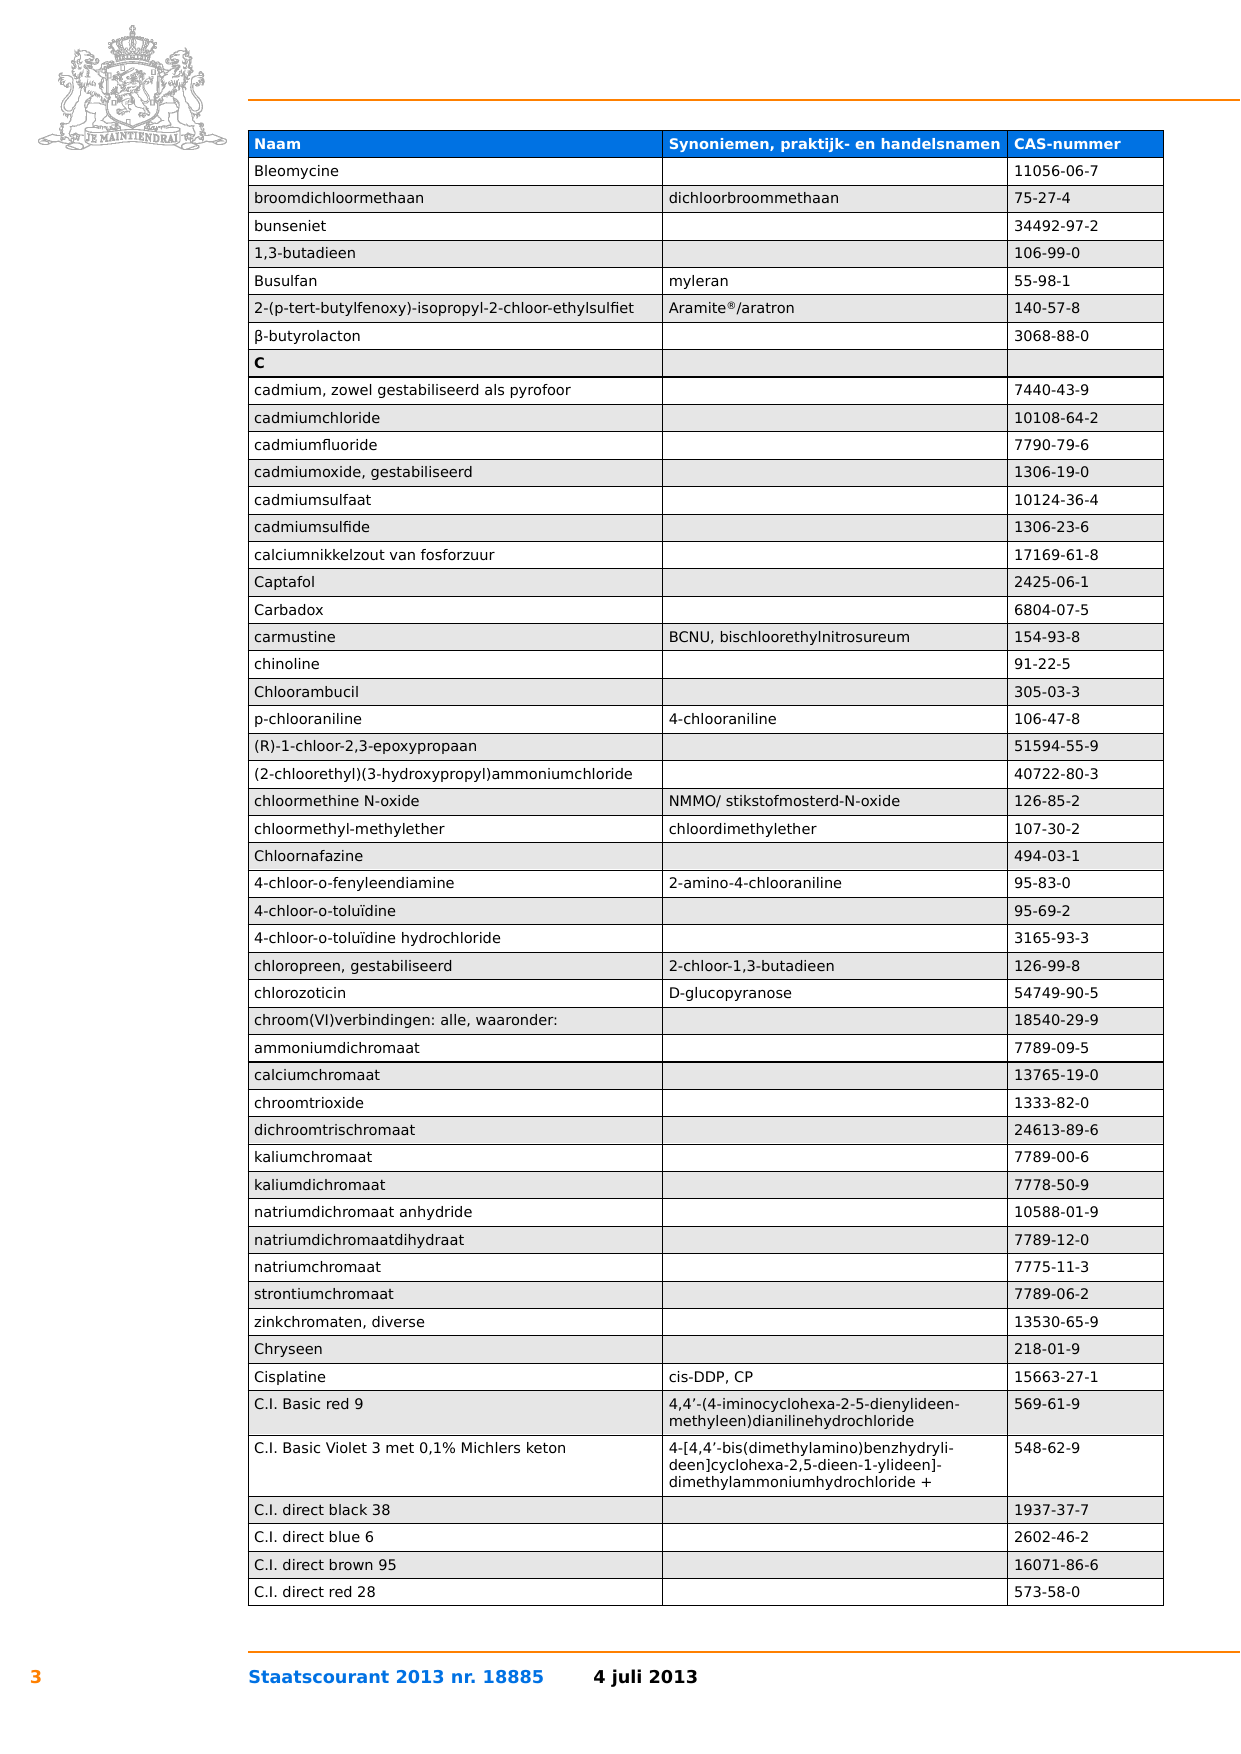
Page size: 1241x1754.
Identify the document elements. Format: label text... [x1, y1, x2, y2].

table_cell cadmiumsulfaat [249, 487, 662, 513]
table_cell 16071-86-6 [1008, 1552, 1163, 1578]
table_cell chloormethine N-oxide [249, 789, 662, 815]
table_cell 218-01-9 [1008, 1336, 1163, 1363]
table_cell 10588-01-9 [1008, 1199, 1163, 1226]
table_cell 54749-90-5 [1008, 980, 1163, 1007]
table_cell [663, 1282, 1007, 1308]
table_cell [663, 1035, 1007, 1061]
table_cell Cisplatine [249, 1364, 662, 1390]
table_cell [663, 241, 1007, 267]
table_cell 7778-50-9 [1008, 1172, 1163, 1198]
picture [38, 25, 227, 150]
table_cell calciumchromaat [249, 1063, 662, 1089]
table_cell 4,4’-(4-iminocyclohexa-2-5-dienylideen­methyleen)dianilinehydrochloride [663, 1391, 1007, 1434]
table_cell 55-98-1 [1008, 268, 1163, 294]
table_cell 91-22-5 [1008, 651, 1163, 678]
table_cell [663, 651, 1007, 678]
table_cell myleran [663, 268, 1007, 294]
table_cell [663, 898, 1007, 924]
table_cell 4-chloor-o-toluïdine [249, 898, 662, 924]
table_cell cadmiumsulfide [249, 515, 662, 541]
table_cell 7775-11-3 [1008, 1254, 1163, 1281]
table_cell [663, 213, 1007, 239]
table_cell 1937-37-7 [1008, 1497, 1163, 1523]
table_cell [663, 679, 1007, 705]
table_cell 7789-12-0 [1008, 1227, 1163, 1253]
table_cell ammoniumdichromaat [249, 1035, 662, 1061]
table_cell 3165-93-3 [1008, 925, 1163, 952]
table_cell [663, 761, 1007, 787]
table_cell 2-amino-4-chlooraniline [663, 871, 1007, 897]
table_cell 3068-88-0 [1008, 323, 1163, 349]
table_cell [663, 1524, 1007, 1551]
table_cell 2-chloor-1,3-butadieen [663, 953, 1007, 979]
table_cell 106-99-0 [1008, 241, 1163, 267]
table_cell [663, 350, 1007, 376]
table_cell 2-(p-tert-butylfenoxy)-isopropyl-2-chloor-ethylsulfiet [249, 295, 662, 322]
table_cell [663, 1145, 1007, 1171]
table_header CAS-nummer [1008, 131, 1163, 157]
table_cell chinoline [249, 651, 662, 678]
table_cell 95-83-0 [1008, 871, 1163, 897]
table_cell 11056-06-7 [1008, 158, 1163, 185]
table_cell 34492-97-2 [1008, 213, 1163, 239]
table_cell 569-61-9 [1008, 1391, 1163, 1434]
table_cell 7790-79-6 [1008, 432, 1163, 459]
table_cell zinkchromaten, diverse [249, 1309, 662, 1335]
table_cell [663, 843, 1007, 869]
table_cell chroomtrioxide [249, 1090, 662, 1116]
table_cell 7440-43-9 [1008, 378, 1163, 404]
table_cell 40722-80-3 [1008, 761, 1163, 787]
table_cell 107-30-2 [1008, 816, 1163, 842]
table_cell p-chlooraniline [249, 706, 662, 733]
table_cell dichloorbroommethaan [663, 186, 1007, 212]
table_cell [663, 542, 1007, 568]
table_cell 18540-29-9 [1008, 1008, 1163, 1034]
table_cell 95-69-2 [1008, 898, 1163, 924]
table_cell 7789-09-5 [1008, 1035, 1163, 1061]
table_cell [663, 1227, 1007, 1253]
table_cell 13765-19-0 [1008, 1063, 1163, 1089]
table_cell 573-58-0 [1008, 1579, 1163, 1605]
table_cell [663, 1309, 1007, 1335]
table_cell Carbadox [249, 597, 662, 623]
table_cell 6804-07-5 [1008, 597, 1163, 623]
table_cell [663, 1172, 1007, 1198]
table_cell 2425-06-1 [1008, 569, 1163, 596]
table_cell chlorozoticin [249, 980, 662, 1007]
table_cell 126-85-2 [1008, 789, 1163, 815]
table_cell 154-93-8 [1008, 624, 1163, 650]
table_cell 1333-82-0 [1008, 1090, 1163, 1116]
table_cell D-glucopyranose [663, 980, 1007, 1007]
table_cell Captafol [249, 569, 662, 596]
table_cell carmustine [249, 624, 662, 650]
table_cell 4-chlooraniline [663, 706, 1007, 733]
table_cell [663, 460, 1007, 486]
table_cell C.I. direct brown 95 [249, 1552, 662, 1578]
table_cell NMMO/ stikstofmosterd-N-oxide [663, 789, 1007, 815]
table_cell 13530-65-9 [1008, 1309, 1163, 1335]
table_cell 17169-61-8 [1008, 542, 1163, 568]
table_cell 4-chloor-o-fenyleendiamine [249, 871, 662, 897]
table_cell C.I. direct red 28 [249, 1579, 662, 1605]
table_cell 1306-19-0 [1008, 460, 1163, 486]
table_cell cis-DDP, CP [663, 1364, 1007, 1390]
table_cell Busulfan [249, 268, 662, 294]
table_cell (R)-1-chloor-2,3-epoxypropaan [249, 734, 662, 760]
table_cell [663, 1090, 1007, 1116]
table_cell [663, 1008, 1007, 1034]
table_cell 2602-46-2 [1008, 1524, 1163, 1551]
table_cell [1008, 350, 1163, 376]
table_cell bunseniet [249, 213, 662, 239]
table_cell Bleomycine [249, 158, 662, 185]
table_cell chroom(VI)verbindingen: alle, waaronder: [249, 1008, 662, 1034]
table_cell kaliumchromaat [249, 1145, 662, 1171]
table_header Synoniemen, praktijk- en handelsnamen [663, 131, 1007, 157]
table_cell 1,3-butadieen [249, 241, 662, 267]
table_cell [663, 569, 1007, 596]
table_cell [663, 1336, 1007, 1363]
table_cell cadmiumfluoride [249, 432, 662, 459]
table_cell chloropreen, gestabiliseerd [249, 953, 662, 979]
table_cell strontiumchromaat [249, 1282, 662, 1308]
table_cell [663, 597, 1007, 623]
table_cell cadmium, zowel gestabiliseerd als pyrofoor [249, 378, 662, 404]
table_cell 140-57-8 [1008, 295, 1163, 322]
table_cell [663, 1199, 1007, 1226]
table_cell C.I. Basic red 9 [249, 1391, 662, 1434]
table_cell [663, 1497, 1007, 1523]
table_cell C.I. direct black 38 [249, 1497, 662, 1523]
table_cell 305-03-3 [1008, 679, 1163, 705]
table_cell 15663-27-1 [1008, 1364, 1163, 1390]
table_cell [663, 515, 1007, 541]
table_cell Chryseen [249, 1336, 662, 1363]
table_cell [663, 734, 1007, 760]
table_cell 24613-89-6 [1008, 1117, 1163, 1143]
table_cell [663, 432, 1007, 459]
table_cell broomdichloormethaan [249, 186, 662, 212]
table_cell [663, 378, 1007, 404]
table_cell natriumchromaat [249, 1254, 662, 1281]
table_cell [663, 925, 1007, 952]
table_cell chloormethyl-methylether [249, 816, 662, 842]
table_cell 7789-06-2 [1008, 1282, 1163, 1308]
table_cell 548-62-9 [1008, 1436, 1163, 1496]
table_cell cadmiumoxide, gestabiliseerd [249, 460, 662, 486]
table_cell natriumdichromaat anhydride [249, 1199, 662, 1226]
table_cell 51594-55-9 [1008, 734, 1163, 760]
table_cell 4-[4,4’-bis(dimethylamino)benzhydryli-deen]cyclohexa-2,5-dieen-1-ylideen]-dimethylammoniumhydrochloride + [663, 1436, 1007, 1496]
table_cell 75-27-4 [1008, 186, 1163, 212]
table_cell [663, 1579, 1007, 1605]
table_cell 10108-64-2 [1008, 405, 1163, 431]
table_cell BCNU, bischloorethylnitrosureum [663, 624, 1007, 650]
table_cell [663, 158, 1007, 185]
table_cell C [249, 350, 662, 376]
table_cell 10124-36-4 [1008, 487, 1163, 513]
table_cell kaliumdichromaat [249, 1172, 662, 1198]
table_cell Chloornafazine [249, 843, 662, 869]
table_cell [663, 1117, 1007, 1143]
table_cell C.I. Basic Violet 3 met 0,1% Michlers keton [249, 1436, 662, 1496]
table_cell β-butyrolacton [249, 323, 662, 349]
table_cell 494-03-1 [1008, 843, 1163, 869]
table_cell 7789-00-6 [1008, 1145, 1163, 1171]
table_cell [663, 1552, 1007, 1578]
table_cell [663, 1254, 1007, 1281]
table_cell [663, 487, 1007, 513]
table_cell natriumdichromaatdihydraat [249, 1227, 662, 1253]
table_cell calciumnikkelzout van fosforzuur [249, 542, 662, 568]
table_cell 4-chloor-o-toluïdine hydrochloride [249, 925, 662, 952]
table_cell (2-chloorethyl)(3-hydroxypropyl)ammoniumchloride [249, 761, 662, 787]
table_cell C.I. direct blue 6 [249, 1524, 662, 1551]
table_cell 126-99-8 [1008, 953, 1163, 979]
table_cell [663, 323, 1007, 349]
table_cell 106-47-8 [1008, 706, 1163, 733]
table_cell cadmiumchloride [249, 405, 662, 431]
table_cell dichroomtrischromaat [249, 1117, 662, 1143]
table_cell Aramite®/aratron [663, 295, 1007, 322]
table_cell [663, 405, 1007, 431]
table_cell [663, 1063, 1007, 1089]
table_header Naam [249, 131, 662, 157]
table_cell chloordimethylether [663, 816, 1007, 842]
table_cell 1306-23-6 [1008, 515, 1163, 541]
table_cell Chloorambucil [249, 679, 662, 705]
